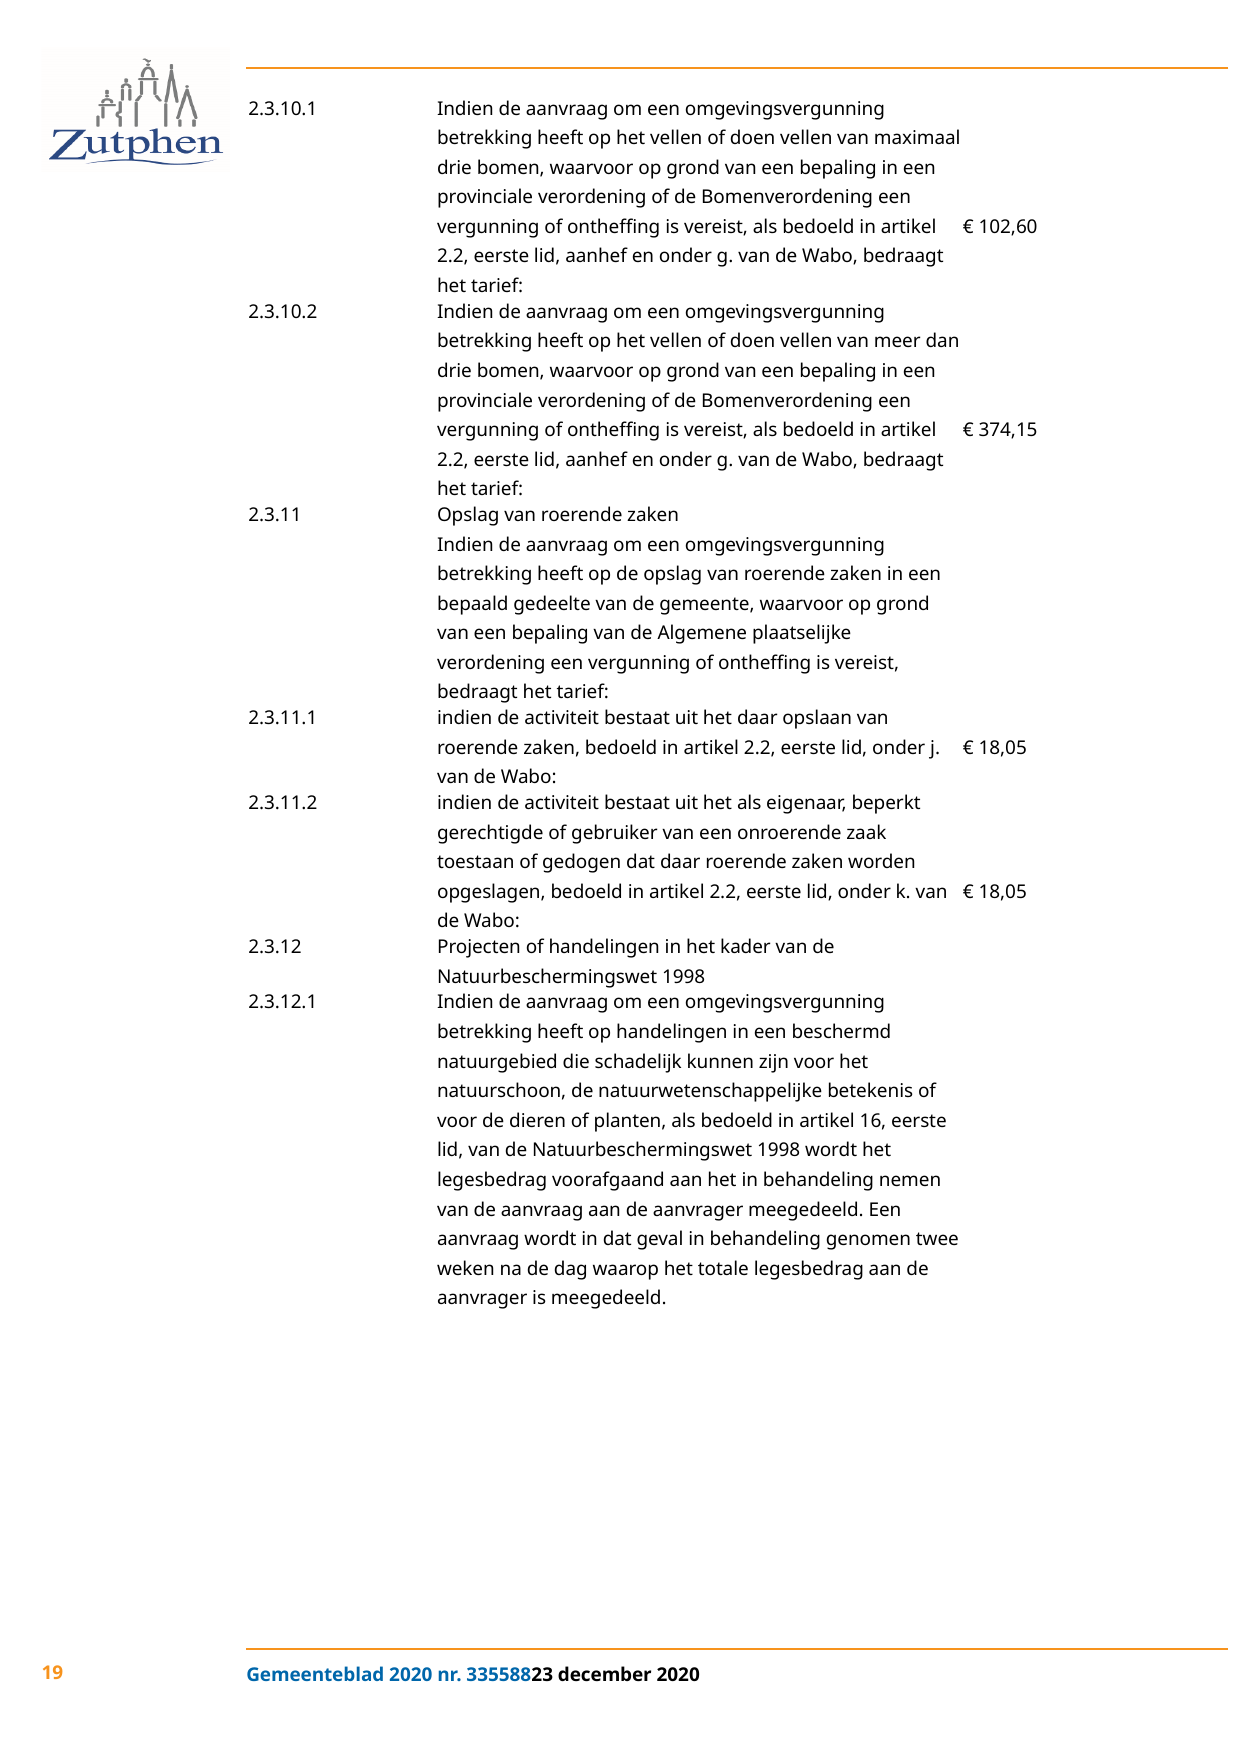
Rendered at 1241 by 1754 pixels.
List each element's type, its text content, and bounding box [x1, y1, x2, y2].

table_cell indien de activiteit bestaat uit het daar opslaan van roerende zaken, bedoeld in artikel 2.2, eerste lid, onder j. van de Wabo: [437, 705, 963, 789]
table_cell Projecten of handelingen in het kader van de Natuurbeschermingswet 1998 [437, 934, 963, 989]
table_cell Opslag van roerende zaken Indien de aanvraag om een omgevingsvergunning betrekking heeft op de opslag van roerende zaken in een bepaald gedeelte van de gemeente, waarvoor op grond van een bepaling van de Algemene plaatselijke verordening een vergunning of ontheffing is vereist, bedraagt het tarief: [437, 501, 963, 704]
table_cell Indien de aanvraag om een omgevingsvergunning betrekking heeft op handelingen in een beschermd natuurgebied die schadelijk kunnen zijn voor het natuurschoon, de natuurwetenschappelijke betekenis of voor de dieren of planten, als bedoeld in artikel 16, eerste lid, van de Natuurbeschermingswet 1998 wordt het legesbedrag voorafgaand aan het in behandeling nemen van de aanvraag aan de aanvrager meegedeeld. Een aanvraag wordt in dat geval in behandeling genomen twee weken na de dag waarop het totale legesbedrag aan de aanvrager is meegedeeld. [437, 989, 963, 1310]
table_cell [963, 934, 1152, 989]
table_cell [963, 501, 1152, 704]
table_cell 2.3.10.2 [248, 298, 437, 501]
table_cell 2.3.11.1 [248, 705, 437, 789]
table_cell 2.3.12.1 [248, 989, 437, 1310]
table_cell € 18,05 [963, 789, 1152, 933]
table_cell 2.3.10.1 [248, 95, 437, 298]
table_cell € 374,15 [963, 298, 1152, 501]
picture [41, 47, 231, 172]
table_cell indien de activiteit bestaat uit het als eigenaar, beperkt gerechtigde of gebruiker van een onroerende zaak toestaan of gedogen dat daar roerende zaken worden opgeslagen, bedoeld in artikel 2.2, eerste lid, onder k. van de Wabo: [437, 789, 963, 933]
table_cell Indien de aanvraag om een omgevingsvergunning betrekking heeft op het vellen of doen vellen van maximaal drie bomen, waarvoor op grond van een bepaling in een provinciale verordening of de Bomenverordening een vergunning of ontheffing is vereist, als bedoeld in artikel 2.2, eerste lid, aanhef en onder g. van de Wabo, bedraagt het tarief: [437, 95, 963, 298]
table_cell [963, 989, 1152, 1310]
table_cell 2.3.12 [248, 934, 437, 989]
table_cell 2.3.11 [248, 501, 437, 704]
table_cell Indien de aanvraag om een omgevingsvergunning betrekking heeft op het vellen of doen vellen van meer dan drie bomen, waarvoor op grond van een bepaling in een provinciale verordening of de Bomenverordening een vergunning of ontheffing is vereist, als bedoeld in artikel 2.2, eerste lid, aanhef en onder g. van de Wabo, bedraagt het tarief: [437, 298, 963, 501]
table_cell € 18,05 [963, 705, 1152, 789]
table_cell € 102,60 [963, 95, 1152, 298]
table_cell 2.3.11.2 [248, 789, 437, 933]
